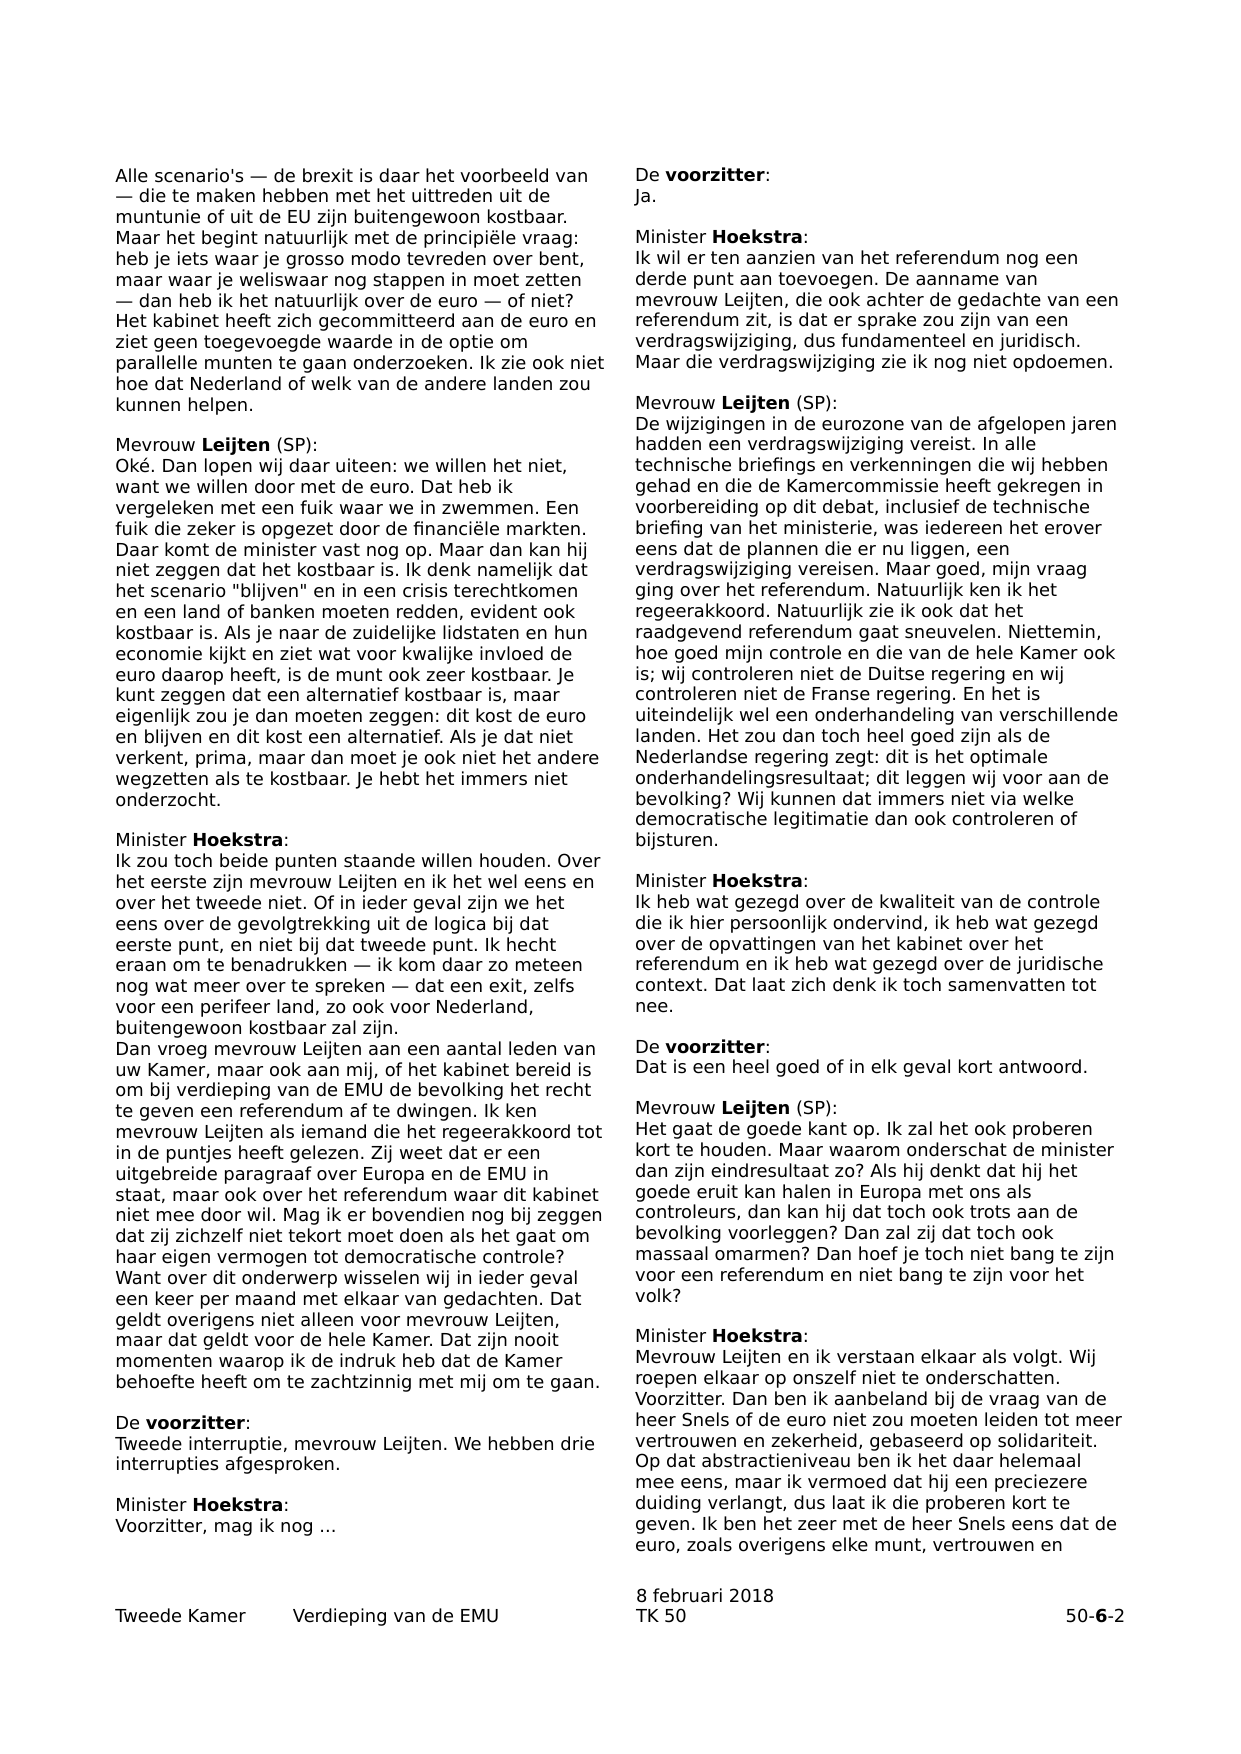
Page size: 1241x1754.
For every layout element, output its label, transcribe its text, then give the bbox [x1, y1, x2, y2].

text Tweede interruptie, mevrouw Leijten. We hebben drie interrupties afgesproken. [115, 1433, 605, 1475]
text Dat is een heel goed of in elk geval kort antwoord. [635, 1057, 1125, 1078]
text Minister Hoekstra: [635, 1326, 1125, 1347]
text Minister Hoekstra: [635, 871, 1125, 892]
text Minister Hoekstra: [115, 830, 605, 851]
text Mevrouw Leijten (SP): [635, 393, 1125, 413]
text Ja. [635, 186, 1125, 207]
text Oké. Dan lopen wij daar uiteen: we willen het niet, want we willen door met de euro. Dat heb ik vergeleken met een fuik waar we in zwemmen. Een fuik die zeker is opgezet door de financiële markten. Daar komt de minister vast nog op. Maar dan kan hij niet zeggen dat het kostbaar is. Ik denk namelijk dat het scenario "blijven" en in een crisis terechtkomen en een land of banken moeten redden, evident ook kostbaar is. Als je naar de zuidelijke lidstaten en hun economie kijkt en ziet wat voor kwalijke invloed de euro daarop heeft, is de munt ook zeer kostbaar. Je kunt zeggen dat een alternatief kostbaar is, maar eigenlijk zou je dan moeten zeggen: dit kost de euro en blijven en dit kost een alternatief. Als je dat niet verkent, prima, maar dan moet je ook niet het andere wegzetten als te kostbaar. Je hebt het immers niet onderzocht. [115, 456, 605, 810]
text Dan vroeg mevrouw Leijten aan een aantal leden van uw Kamer, maar ook aan mij, of het kabinet bereid is om bij verdieping van de EMU de bevolking het recht te geven een referendum af te dwingen. Ik ken mevrouw Leijten als iemand die het regeerakkoord tot in de puntjes heeft gelezen. Zij weet dat er een uitgebreide paragraaf over Europa en de EMU in staat, maar ook over het referendum waar dit kabinet niet mee door wil. Mag ik er bovendien nog bij zeggen dat zij zichzelf niet tekort moet doen als het gaat om haar eigen vermogen tot democratische controle? Want over dit onderwerp wisselen wij in ieder geval een keer per maand met elkaar van gedachten. Dat geldt overigens niet alleen voor mevrouw Leijten, maar dat geldt voor de hele Kamer. Dat zijn nooit momenten waarop ik de indruk heb dat de Kamer behoefte heeft om te zachtzinnig met mij om te gaan. [115, 1038, 605, 1393]
text De voorzitter: [635, 1037, 1125, 1057]
text De voorzitter: [635, 165, 1125, 186]
text Mevrouw Leijten en ik verstaan elkaar als volgt. Wij roepen elkaar op onszelf niet te onderschatten. [635, 1347, 1125, 1389]
text Mevrouw Leijten (SP): [115, 435, 605, 456]
text Ik heb wat gezegd over de kwaliteit van de controle die ik hier persoonlijk ondervind, ik heb wat gezegd over de opvattingen van het kabinet over het referendum en ik heb wat gezegd over de juridische context. Dat laat zich denk ik toch samenvatten tot nee. [635, 892, 1125, 1017]
text Voorzitter. Dan ben ik aanbeland bij de vraag van de heer Snels of de euro niet zou moeten leiden tot meer vertrouwen en zekerheid, gebaseerd op solidariteit. Op dat abstractieniveau ben ik het daar helemaal mee eens, maar ik vermoed dat hij een preciezere duiding verlangt, dus laat ik die proberen kort te geven. Ik ben het zeer met de heer Snels eens dat de euro, zoals overigens elke munt, vertrouwen en [635, 1389, 1125, 1555]
text Mevrouw Leijten (SP): [635, 1098, 1125, 1119]
text De voorzitter: [115, 1413, 605, 1433]
text Ik zou toch beide punten staande willen houden. Over het eerste zijn mevrouw Leijten en ik het wel eens en over het tweede niet. Of in ieder geval zijn we het eens over de gevolgtrekking uit de logica bij dat eerste punt, en niet bij dat tweede punt. Ik hecht eraan om te benadrukken — ik kom daar zo meteen nog wat meer over te spreken — dat een exit, zelfs voor een perifeer land, zo ook voor Nederland, buitengewoon kostbaar zal zijn. [115, 851, 605, 1038]
text Voorzitter, mag ik nog ... [115, 1516, 605, 1537]
text Het gaat de goede kant op. Ik zal het ook proberen kort te houden. Maar waarom onderschat de minister dan zijn eindresultaat zo? Als hij denkt dat hij het goede eruit kan halen in Europa met ons als controleurs, dan kan hij dat toch ook trots aan de bevolking voorleggen? Dan zal zij dat toch ook massaal omarmen? Dan hoef je toch niet bang te zijn voor een referendum en niet bang te zijn voor het volk? [635, 1119, 1125, 1306]
text Alle scenario's — de brexit is daar het voorbeeld van — die te maken hebben met het uittreden uit de muntunie of uit de EU zijn buitengewoon kostbaar. Maar het begint natuurlijk met de principiële vraag: heb je iets waar je grosso modo tevreden over bent, maar waar je weliswaar nog stappen in moet zetten — dan heb ik het natuurlijk over de euro — of niet? Het kabinet heeft zich gecommitteerd aan de euro en ziet geen toegevoegde waarde in de optie om parallelle munten te gaan onderzoeken. Ik zie ook niet hoe dat Nederland of welk van de andere landen zou kunnen helpen. [115, 165, 605, 415]
text De wijzigingen in de eurozone van de afgelopen jaren hadden een verdragswijziging vereist. In alle technische briefings en verkenningen die wij hebben gehad en die de Kamercommissie heeft gekregen in voorbereiding op dit debat, inclusief de technische briefing van het ministerie, was iedereen het erover eens dat de plannen die er nu liggen, een verdragswijziging vereisen. Maar goed, mijn vraag ging over het referendum. Natuurlijk ken ik het regeerakkoord. Natuurlijk zie ik ook dat het raadgevend referendum gaat sneuvelen. Niettemin, hoe goed mijn controle en die van de hele Kamer ook is; wij controleren niet de Duitse regering en wij controleren niet de Franse regering. En het is uiteindelijk wel een onderhandeling van verschillende landen. Het zou dan toch heel goed zijn als de Nederlandse regering zegt: dit is het optimale onderhandelingsresultaat; dit leggen wij voor aan de bevolking? Wij kunnen dat immers niet via welke democratische legitimatie dan ook controleren of bijsturen. [635, 413, 1125, 851]
text Ik wil er ten aanzien van het referendum nog een derde punt aan toevoegen. De aanname van mevrouw Leijten, die ook achter de gedachte van een referendum zit, is dat er sprake zou zijn van een verdragswijziging, dus fundamenteel en juridisch. Maar die verdragswijziging zie ik nog niet opdoemen. [635, 248, 1125, 373]
text Minister Hoekstra: [635, 227, 1125, 248]
text Minister Hoekstra: [115, 1495, 605, 1516]
